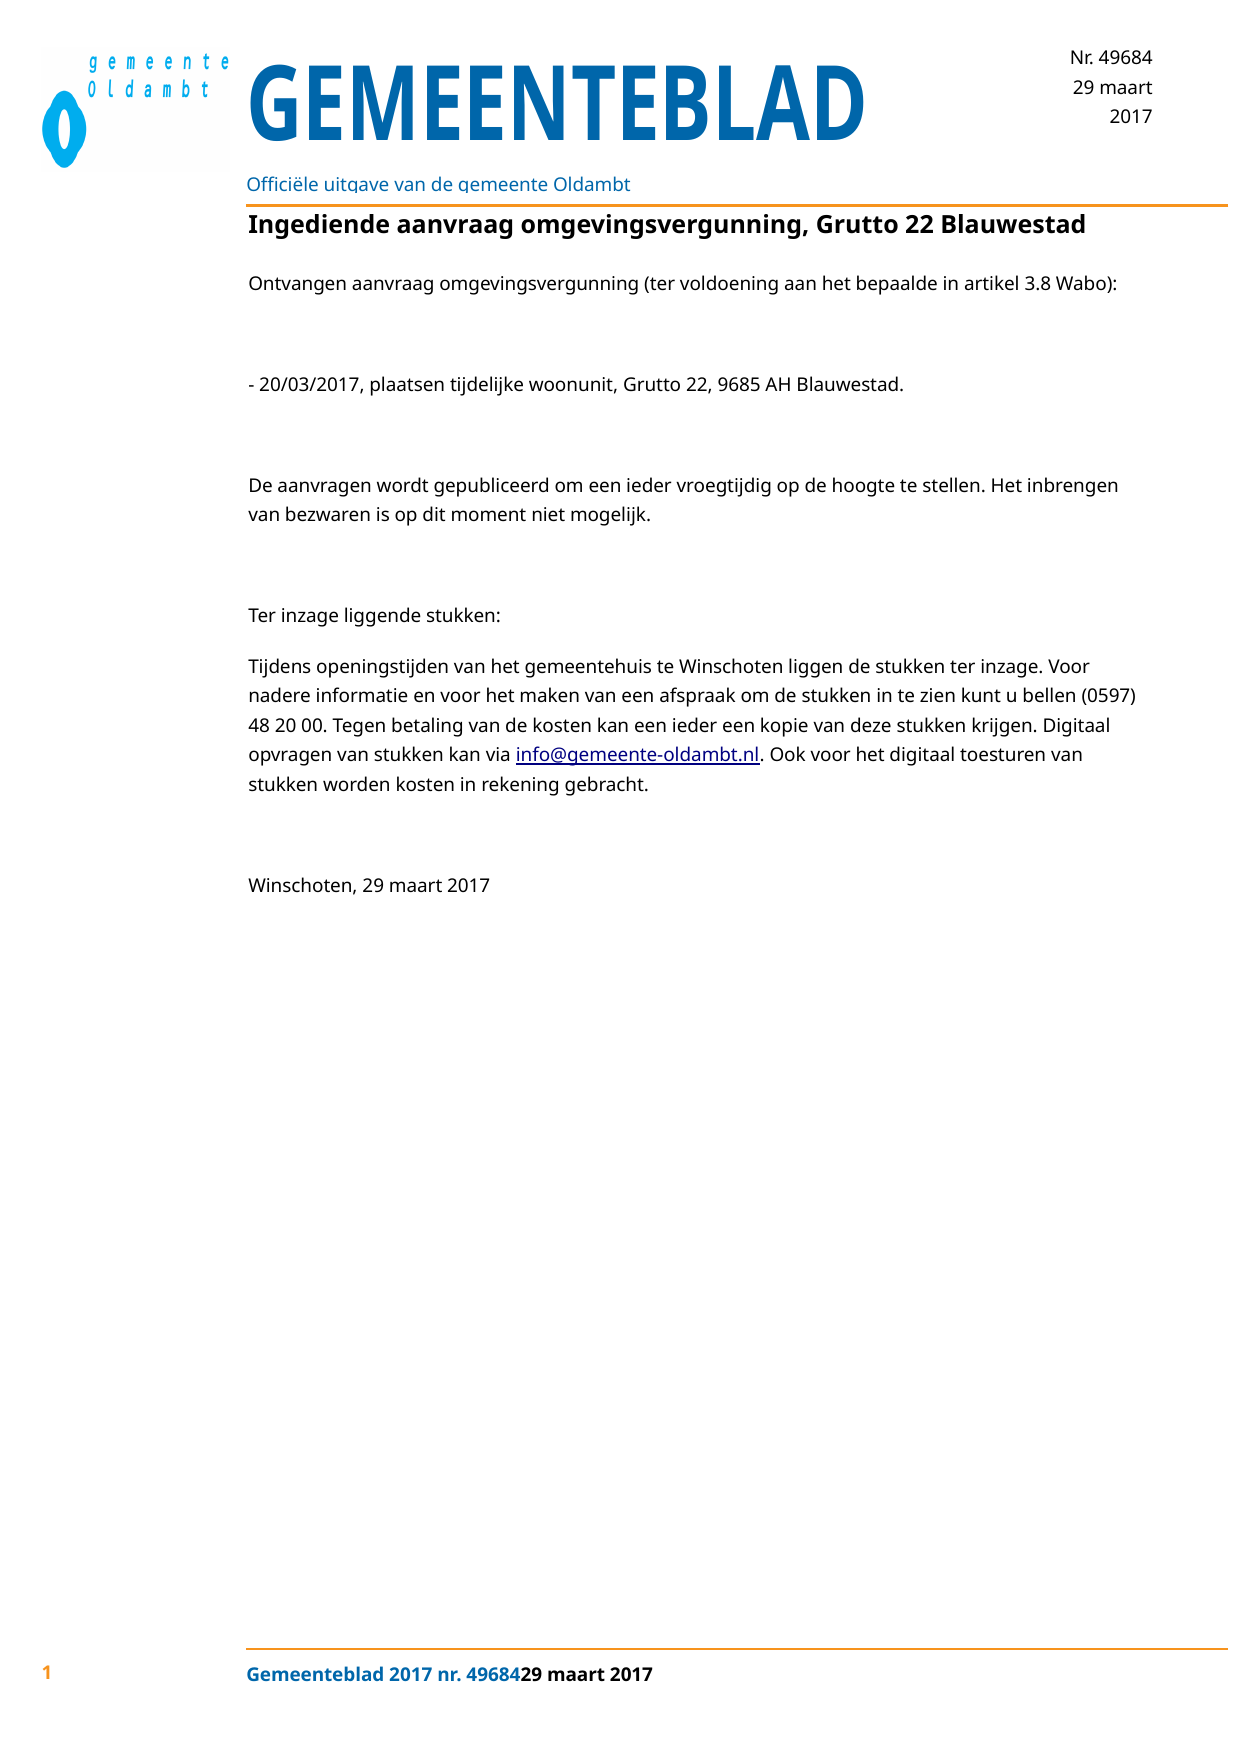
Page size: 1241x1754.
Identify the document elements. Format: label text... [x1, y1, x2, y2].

text Winschoten, 29 maart 2017 [248, 872, 1152, 898]
picture [41, 47, 231, 172]
text - 20/03/2017, plaatsen tijdelijke woonunit, Grutto 22, 9685 AH Blauwestad. [248, 371, 1152, 397]
text Ontvangen aanvraag omgevingsvergunning (ter voldoening aan het bepaalde in artikel 3.8 Wabo): [248, 270, 1152, 296]
text De aanvragen wordt gepubliceerd om een ieder vroegtijdig op de hoogte te stellen. Het inbrengen van bezwaren is op dit moment niet mogelijk. [248, 472, 1152, 527]
text Tijdens openingstijden van het gemeentehuis te Winschoten liggen de stukken ter inzage. Voor nadere informatie en voor het maken van een afspraak om de stukken in te zien kunt u bellen (0597) 48 20 00. Tegen betaling van de kosten kan een ieder een kopie van deze stukken krijgen. Digitaal opvragen van stukken kan via info@gemeente-oldambt.nl. Ook voor het digitaal toesturen van stukken worden kosten in rekening gebracht. [248, 653, 1152, 797]
text Ingediende aanvraag omgevingsvergunning, Grutto 22 Blauwestad [248, 207, 1152, 241]
text Ter inzage liggende stukken: [248, 602, 1152, 628]
